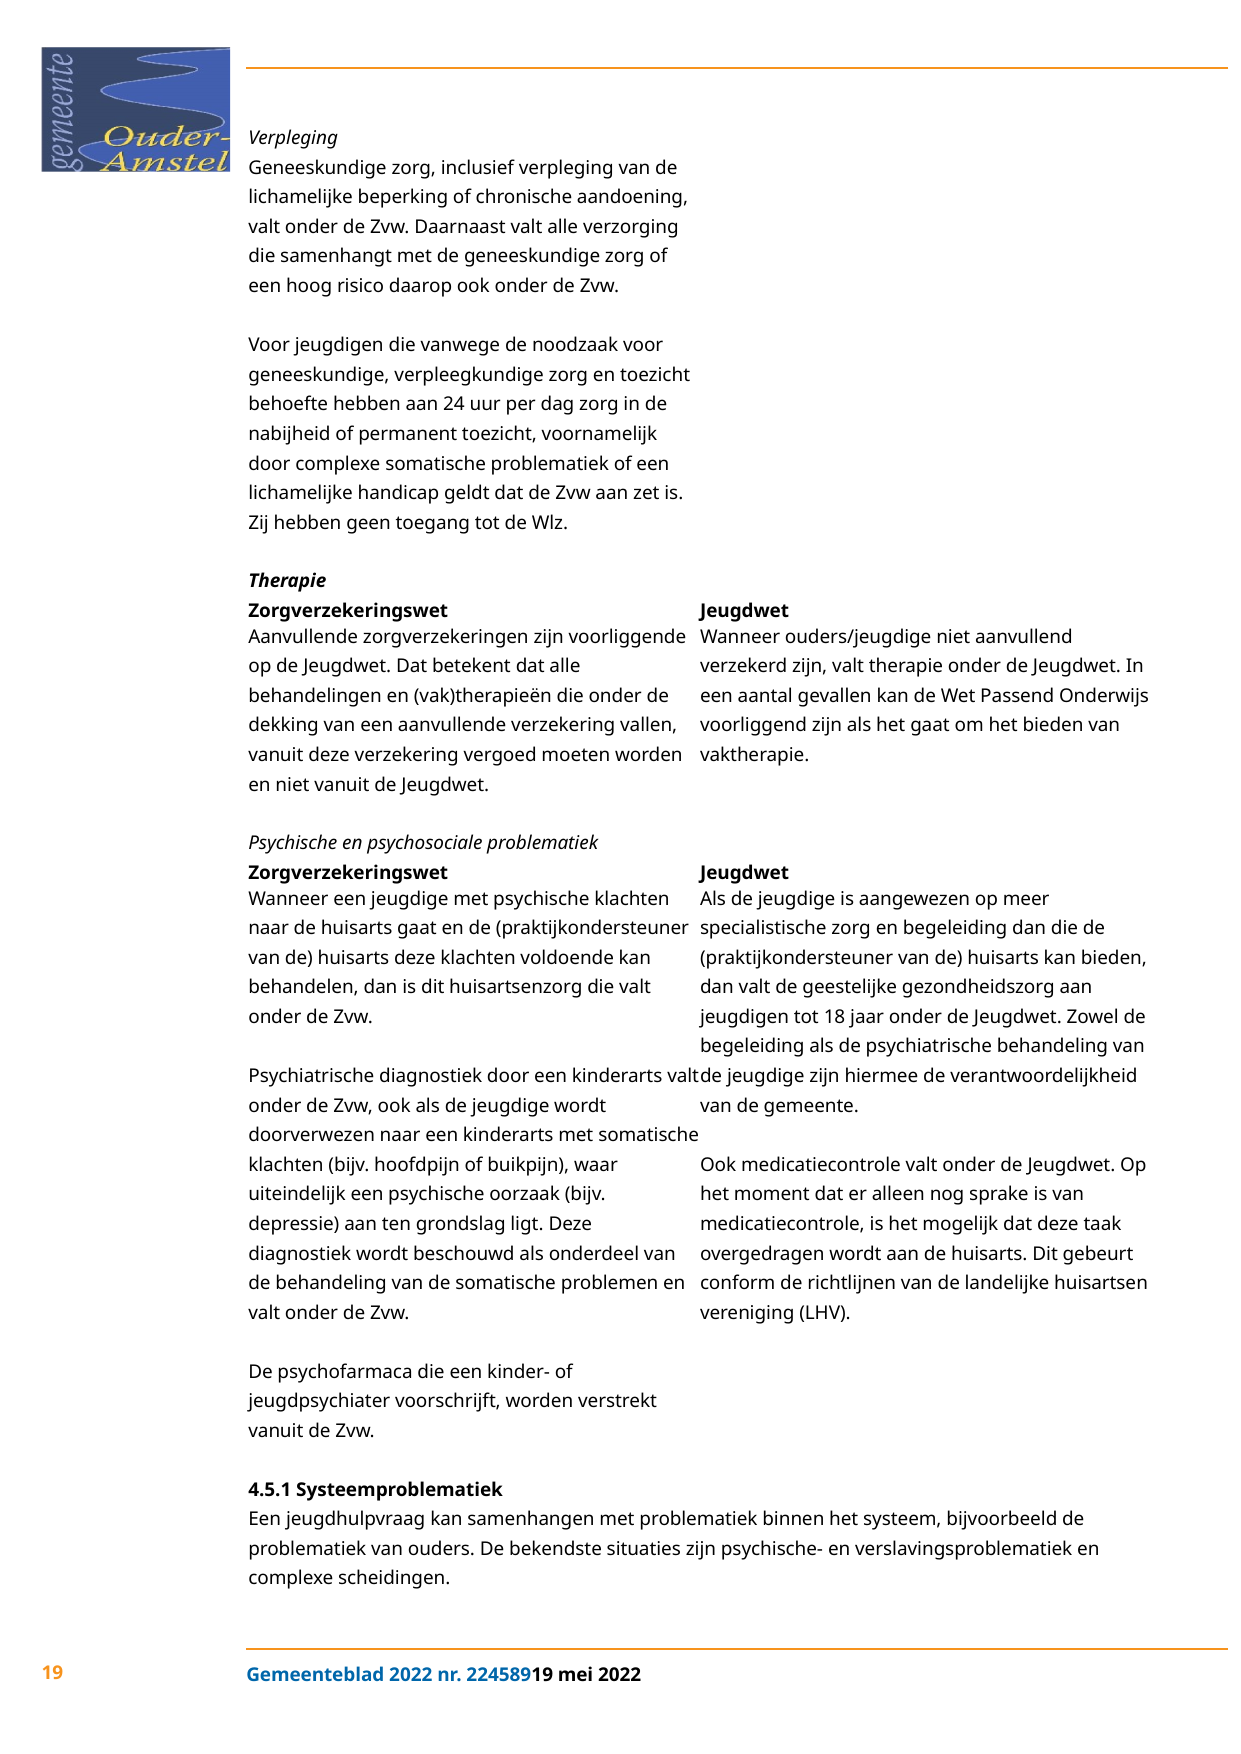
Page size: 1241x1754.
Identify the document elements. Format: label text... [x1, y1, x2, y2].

table_cell [700, 95, 1152, 535]
table_cell Wanneer een jeugdige met psychische klachten naar de huisarts gaat en de (praktijkondersteuner van de) huisarts deze klachten voldoende kan behandelen, dan is dit huisartsenzorg die valt onder de Zvw. Psychiatrische diagnostiek door een kinderarts valt onder de Zvw, ook als de jeugdige wordt doorverwezen naar een kinderarts met somatische klachten (bijv. hoofdpijn of buikpijn), waar uiteindelijk een psychische oorzaak (bijv. depressie) aan ten grondslag ligt. Deze diagnostiek wordt beschouwd als onderdeel van de behandeling van de somatische problemen en valt onder de Zvw. De psychofarmaca die een kinder- of jeugdpsychiater voorschrijft, worden verstrekt vanuit de Zvw. [248, 885, 700, 1443]
text Een jeugdhulpvraag kan samenhangen met problematiek binnen het systeem, bijvoorbeeld de problematiek van ouders. De bekendste situaties zijn psychische- en verslavingsproblematiek en complexe scheidingen. [248, 1505, 1152, 1590]
table_cell Wanneer ouders/jeugdige niet aanvullend verzekerd zijn, valt therapie onder de Jeugdwet. In een aantal gevallen kan de Wet Passend Onderwijs voorliggend zijn als het gaat om het bieden van vaktherapie. [700, 623, 1152, 797]
table_cell Als de jeugdige is aangewezen op meer specialistische zorg en begeleiding dan die de (praktijkondersteuner van de) huisarts kan bieden, dan valt de geestelijke gezondheidszorg aan jeugdigen tot 18 jaar onder de Jeugdwet. Zowel de begeleiding als de psychiatrische behandeling van de jeugdige zijn hiermee de verantwoordelijkheid van de gemeente. Ook medicatiecontrole valt onder de Jeugdwet. Op het moment dat er alleen nog sprake is van medicatiecontrole, is het mogelijk dat deze taak overgedragen wordt aan de huisarts. Dit gebeurt conform de richtlijnen van de landelijke huisartsen vereniging (LHV). [700, 885, 1152, 1443]
table_cell Verpleging Geneeskundige zorg, inclusief verpleging van de lichamelijke beperking of chronische aandoening, valt onder de Zvw. Daarnaast valt alle verzorging die samenhangt met de geneeskundige zorg of een hoog risico daarop ook onder de Zvw. Voor jeugdigen die vanwege de noodzaak voor geneeskundige, verpleegkundige zorg en toezicht behoefte hebben aan 24 uur per dag zorg in de nabijheid of permanent toezicht, voornamelijk door complexe somatische problematiek of een lichamelijke handicap geldt dat de Zvw aan zet is. Zij hebben geen toegang tot de Wlz. [248, 95, 700, 535]
table_header Jeugdwet [700, 597, 1152, 623]
table_header Zorgverzekeringswet [248, 859, 700, 885]
table_header Jeugdwet [700, 859, 1152, 885]
text 4.5.1 Systeemproblematiek [248, 1476, 1152, 1502]
table_cell Aanvullende zorgverzekeringen zijn voorliggende op de Jeugdwet. Dat betekent dat alle behandelingen en (vak)therapieën die onder de dekking van een aanvullende verzekering vallen, vanuit deze verzekering vergoed moeten worden en niet vanuit de Jeugdwet. [248, 623, 700, 797]
text Psychische en psychosociale problematiek [248, 829, 1152, 855]
picture [41, 47, 231, 172]
table_header Zorgverzekeringswet [248, 597, 700, 623]
text Therapie [248, 567, 1152, 593]
